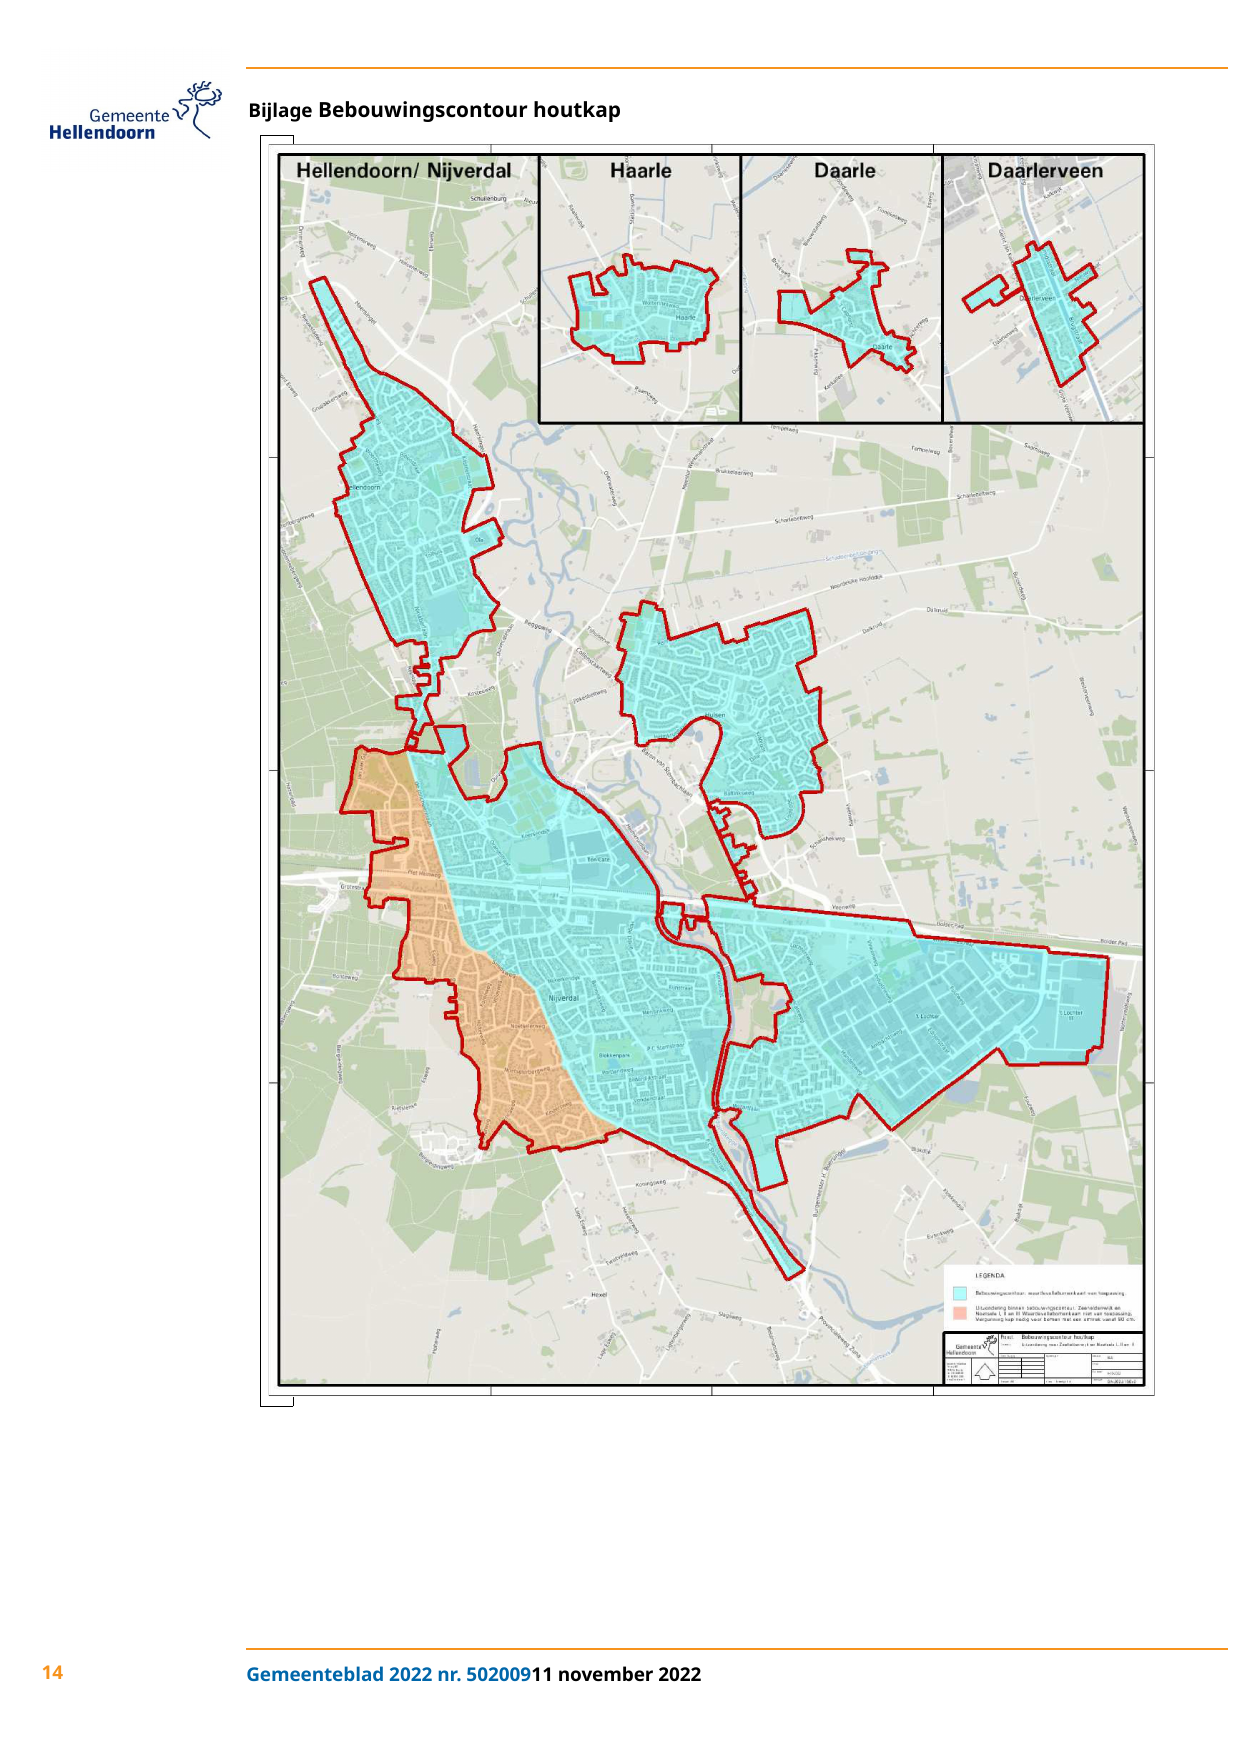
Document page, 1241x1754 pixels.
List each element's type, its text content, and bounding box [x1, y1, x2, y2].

text Bijlage Bebouwingscontour houtkap [248, 95, 1152, 123]
picture [268, 144, 1155, 1397]
picture [41, 47, 231, 172]
